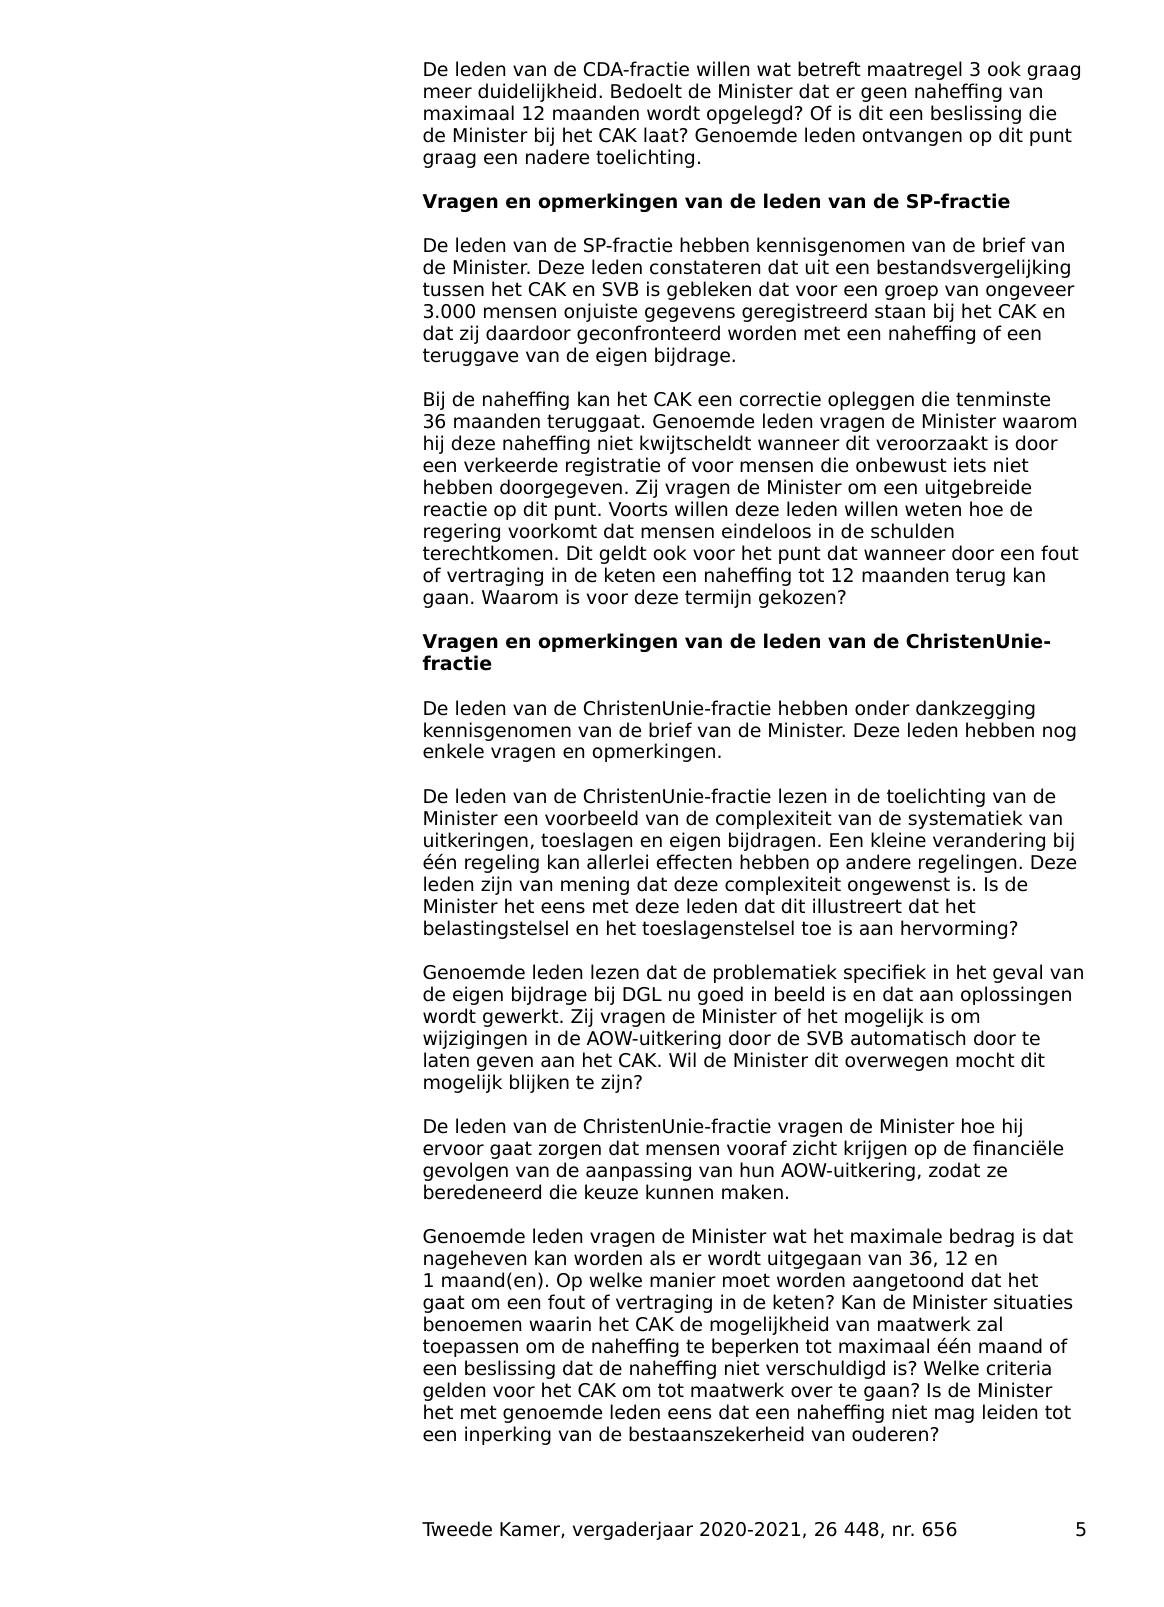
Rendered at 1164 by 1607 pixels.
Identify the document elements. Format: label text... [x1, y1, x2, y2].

text Genoemde leden vragen de Minister wat het maximale bedrag is dat nageheven kan worden als er wordt uitgegaan van 36, 12 en 1 maand(en). Op welke manier moet worden aangetoond dat het gaat om een fout of vertraging in de keten? Kan de Minister situaties benoemen waarin het CAK de mogelijkheid van maatwerk zal toepassen om de naheffing te beperken tot maximaal één maand of een beslissing dat de naheffing niet verschuldigd is? Welke criteria gelden voor het CAK om tot maatwerk over te gaan? Is de Minister het met genoemde leden eens dat een naheffing niet mag leiden tot een inperking van de bestaanszekerheid van ouderen? [422, 1226, 1087, 1446]
text De leden van de ChristenUnie-fractie vragen de Minister hoe hij ervoor gaat zorgen dat mensen vooraf zicht krijgen op de financiële gevolgen van de aanpassing van hun AOW-uitkering, zodat ze beredeneerd die keuze kunnen maken. [422, 1116, 1087, 1204]
text Bij de naheffing kan het CAK een correctie opleggen die tenminste 36 maanden teruggaat. Genoemde leden vragen de Minister waarom hij deze naheffing niet kwijtscheldt wanneer dit veroorzaakt is door een verkeerde registratie of voor mensen die onbewust iets niet hebben doorgegeven. Zij vragen de Minister om een uitgebreide reactie op dit punt. Voorts willen deze leden willen weten hoe de regering voorkomt dat mensen eindeloos in de schulden terechtkomen. Dit geldt ook voor het punt dat wanneer door een fout of vertraging in de keten een naheffing tot 12 maanden terug kan gaan. Waarom is voor deze termijn gekozen? [422, 389, 1087, 609]
text De leden van de CDA-fractie willen wat betreft maatregel 3 ook graag meer duidelijkheid. Bedoelt de Minister dat er geen naheffing van maximaal 12 maanden wordt opgelegd? Of is dit een beslissing die de Minister bij het CAK laat? Genoemde leden ontvangen op dit punt graag een nadere toelichting. [422, 59, 1087, 169]
text De leden van de ChristenUnie-fractie hebben onder dankzegging kennisgenomen van de brief van de Minister. Deze leden hebben nog enkele vragen en opmerkingen. [422, 697, 1087, 763]
subtitle Vragen en opmerkingen van de leden van de SP-fractie [422, 191, 1087, 213]
text De leden van de ChristenUnie-fractie lezen in de toelichting van de Minister een voorbeeld van de complexiteit van de systematiek van uitkeringen, toeslagen en eigen bijdragen. Een kleine verandering bij één regeling kan allerlei effecten hebben op andere regelingen. Deze leden zijn van mening dat deze complexiteit ongewenst is. Is de Minister het eens met deze leden dat dit illustreert dat het belastingstelsel en het toeslagenstelsel toe is aan hervorming? [422, 786, 1087, 939]
subtitle Vragen en opmerkingen van de leden van de ChristenUnie-fractie [422, 631, 1087, 675]
text De leden van de SP-fractie hebben kennisgenomen van de brief van de Minister. Deze leden constateren dat uit een bestandsvergelijking tussen het CAK en SVB is gebleken dat voor een groep van ongeveer 3.000 mensen onjuiste gegevens geregistreerd staan bij het CAK en dat zij daardoor geconfronteerd worden met een naheffing of een teruggave van de eigen bijdrage. [422, 235, 1087, 367]
text Genoemde leden lezen dat de problematiek specifiek in het geval van de eigen bijdrage bij DGL nu goed in beeld is en dat aan oplossingen wordt gewerkt. Zij vragen de Minister of het mogelijk is om wijzigingen in de AOW-uitkering door de SVB automatisch door te laten geven aan het CAK. Wil de Minister dit overwegen mocht dit mogelijk blijken te zijn? [422, 962, 1087, 1093]
